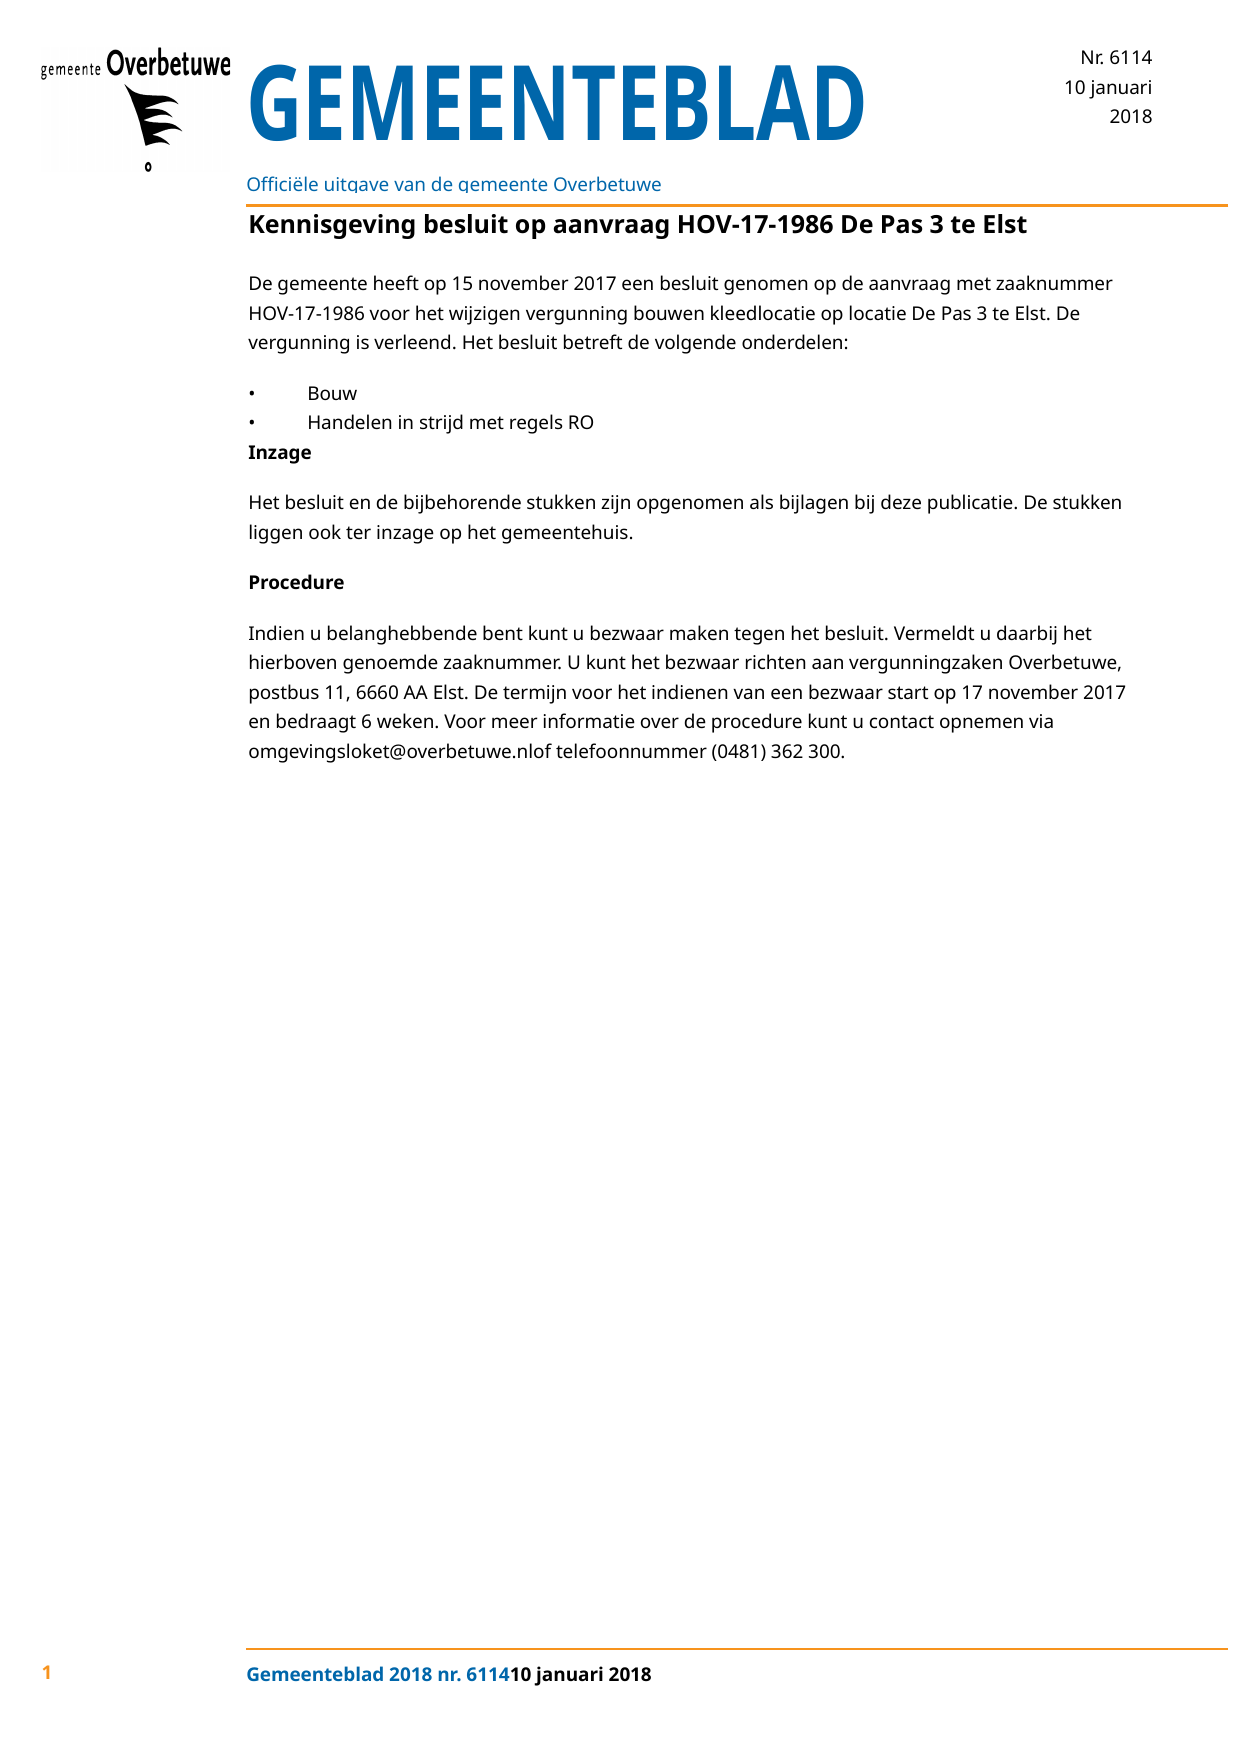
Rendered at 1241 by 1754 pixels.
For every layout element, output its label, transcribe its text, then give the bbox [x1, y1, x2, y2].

picture [41, 47, 231, 172]
list Bouw [248, 380, 1152, 406]
text De gemeente heeft op 15 november 2017 een besluit genomen op de aanvraag met zaaknummer HOV-17-1986 voor het wijzigen vergunning bouwen kleedlocatie op locatie De Pas 3 te Elst. De vergunning is verleend. Het besluit betreft de volgende onderdelen: [248, 270, 1152, 355]
text Het besluit en de bijbehorende stukken zijn opgenomen als bijlagen bij deze publicatie. De stukken liggen ook ter inzage op het gemeentehuis. [248, 489, 1152, 545]
text Indien u belanghebbende bent kunt u bezwaar maken tegen het besluit. Vermeldt u daarbij het hierboven genoemde zaaknummer. U kunt het bezwaar richten aan vergunningzaken Overbetuwe, postbus 11, 6660 AA Elst. De termijn voor het indienen van een bezwaar start op 17 november 2017 en bedraagt 6 weken. Voor meer informatie over de procedure kunt u contact opnemen via omgevingsloket@overbetuwe.nlof telefoonnummer (0481) 362 300. [248, 620, 1152, 764]
text Procedure [248, 569, 1152, 595]
list Handelen in strijd met regels RO [248, 409, 1152, 435]
text Inzage [248, 439, 1152, 465]
text Kennisgeving besluit op aanvraag HOV-17-1986 De Pas 3 te Elst [248, 207, 1152, 241]
